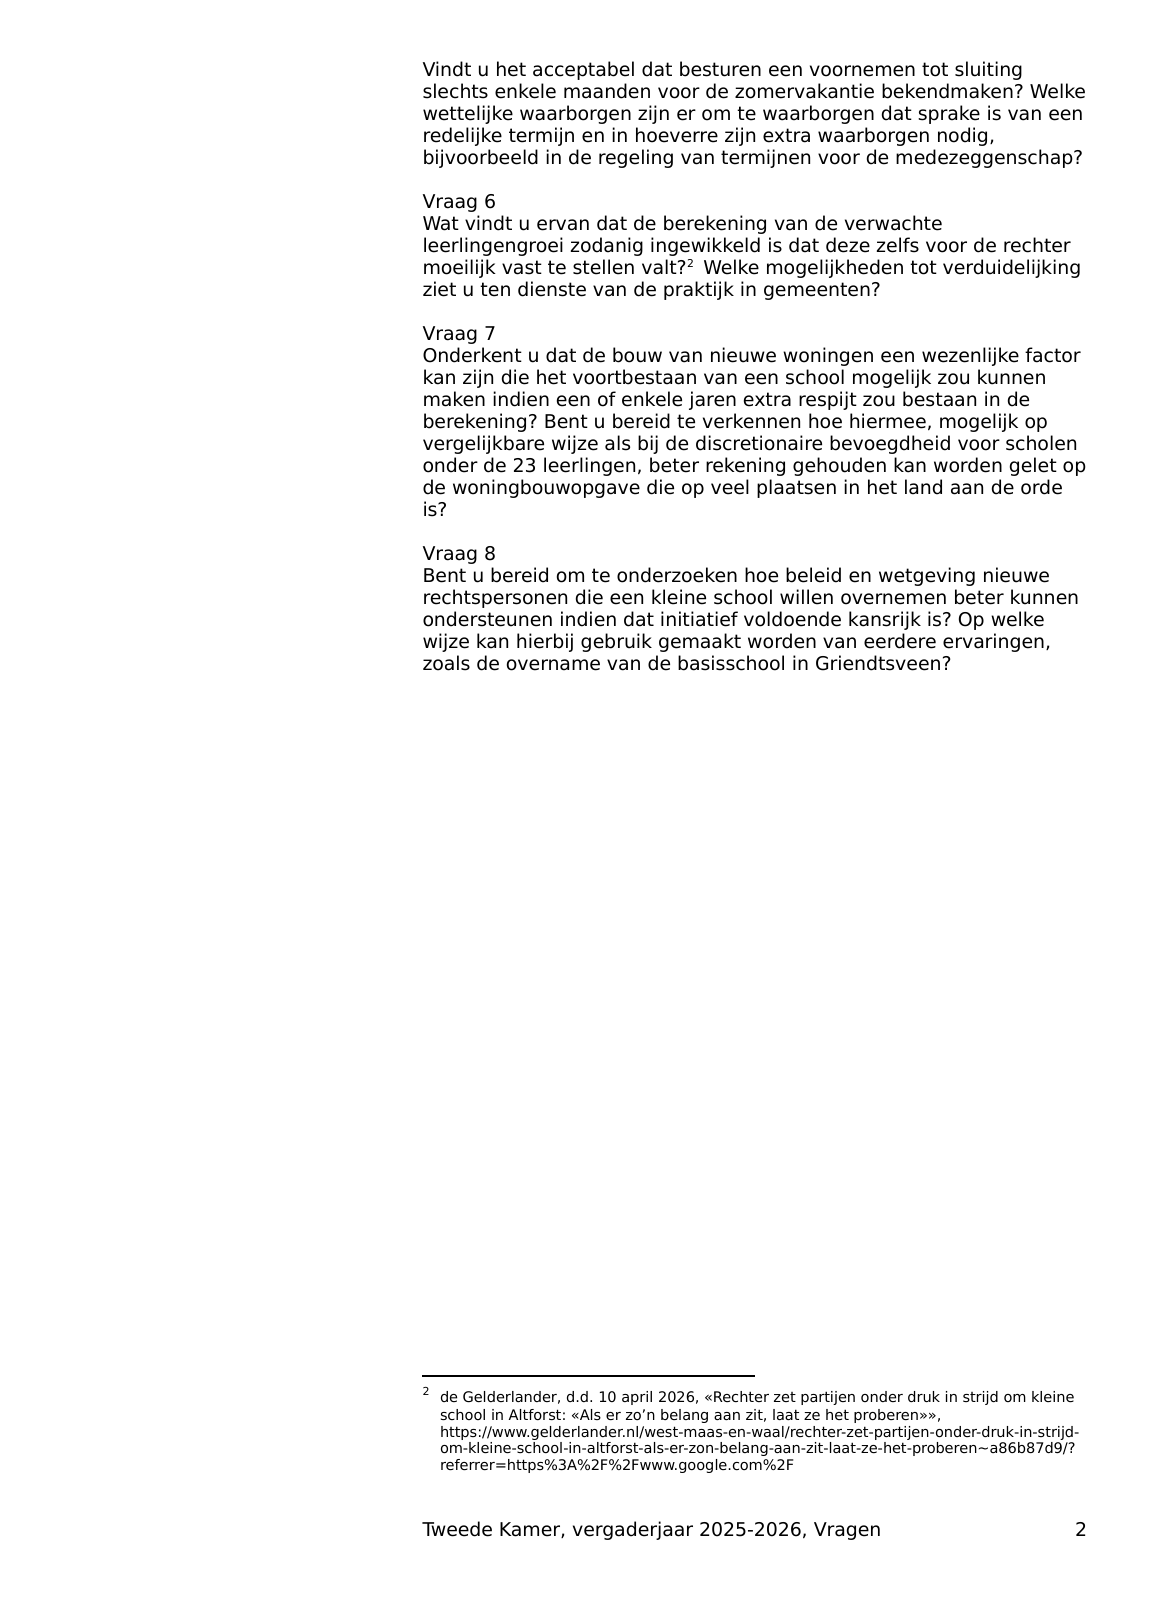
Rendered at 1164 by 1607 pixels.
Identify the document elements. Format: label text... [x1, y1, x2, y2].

text Vraag 8 [422, 543, 1087, 565]
text Vraag 6 [422, 191, 1087, 213]
text de Gelderlander, d.d. 10 april 2026, «Rechter zet partijen onder druk in strijd om kleine school in Altforst: «Als er zo’n belang aan zit, laat ze het proberen»», https://www.gelderlander.nl/west-maas-en-waal/rechter-zet-partijen-onder-druk-in-strijd-om-kleine-school-in-altforst-als-er-zon-belang-aan-zit-laat-ze-het-proberen~a86b87d9/?referrer=https%3A%2F%2Fwww.google.com%2F [422, 1385, 1087, 1474]
text Bent u bereid om te onderzoeken hoe beleid en wetgeving nieuwe rechtspersonen die een kleine school willen overnemen beter kunnen ondersteunen indien dat initiatief voldoende kansrijk is? Op welke wijze kan hierbij gebruik gemaakt worden van eerdere ervaringen, zoals de overname van de basisschool in Griendtsveen? [422, 565, 1087, 675]
text Onderkent u dat de bouw van nieuwe woningen een wezenlijke factor kan zijn die het voortbestaan van een school mogelijk zou kunnen maken indien een of enkele jaren extra respijt zou bestaan in de berekening? Bent u bereid te verkennen hoe hiermee, mogelijk op vergelijkbare wijze als bij de discretionaire bevoegdheid voor scholen onder de 23 leerlingen, beter rekening gehouden kan worden gelet op de woningbouwopgave die op veel plaatsen in het land aan de orde is? [422, 345, 1087, 521]
text Vraag 7 [422, 323, 1087, 345]
text Vindt u het acceptabel dat besturen een voornemen tot sluiting slechts enkele maanden voor de zomervakantie bekendmaken? Welke wettelijke waarborgen zijn er om te waarborgen dat sprake is van een redelijke termijn en in hoeverre zijn extra waarborgen nodig, bijvoorbeeld in de regeling van termijnen voor de medezeggenschap? [422, 59, 1087, 169]
text Wat vindt u ervan dat de berekening van de verwachte leerlingengroei zodanig ingewikkeld is dat deze zelfs voor de rechter moeilijk vast te stellen valt? Welke mogelijkheden tot verduidelijking ziet u ten dienste van de praktijk in gemeenten? [422, 213, 1087, 301]
